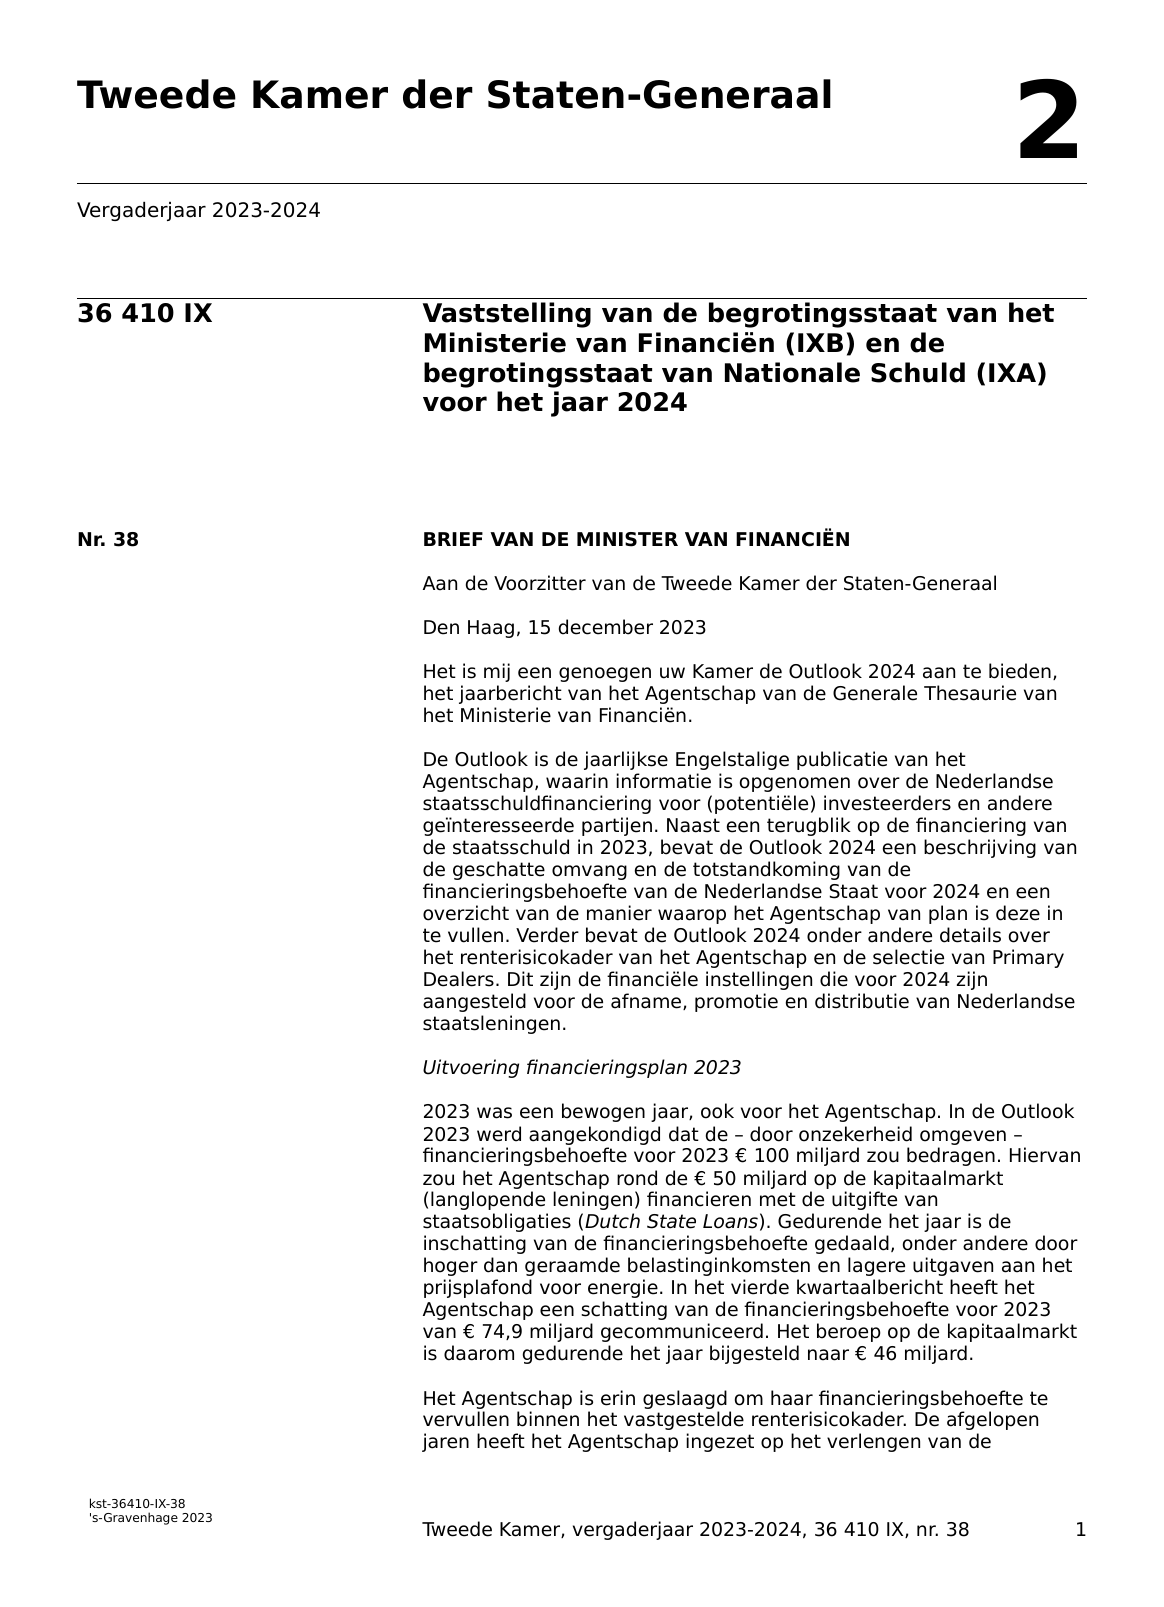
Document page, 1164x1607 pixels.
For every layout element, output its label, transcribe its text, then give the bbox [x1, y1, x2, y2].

table_header 2 [886, 59, 1087, 183]
text Den Haag, 15 december 2023 [422, 617, 1087, 639]
text De Outlook is de jaarlijkse Engelstalige publicatie van het Agentschap, waarin informatie is opgenomen over de Nederlandse staatsschuldfinanciering voor (potentiële) investeerders en andere geïnteresseerde partijen. Naast een terugblik op de financiering van de staatsschuld in 2023, bevat de Outlook 2024 een beschrijving van de geschatte omvang en de totstandkoming van de financieringsbehoefte van de Nederlandse Staat voor 2024 en een overzicht van de manier waarop het Agentschap van plan is deze in te vullen. Verder bevat de Outlook 2024 onder andere details over het renterisicokader van het Agentschap en de selectie van Primary Dealers. Dit zijn de financiële instellingen die voor 2024 zijn aangesteld voor de afname, promotie en distributie van Nederlandse staatsleningen. [422, 749, 1087, 1035]
text Het Agentschap is erin geslaagd om haar financieringsbehoefte te vervullen binnen het vastgestelde renterisicokader. De afgelopen jaren heeft het Agentschap ingezet op het verlengen van de [422, 1387, 1087, 1453]
table_header Tweede Kamer der Staten-Generaal [77, 59, 886, 183]
text 's-Gravenhage 2023 [88, 1511, 323, 1525]
text Aan de Voorzitter van de Tweede Kamer der Staten-Generaal [422, 573, 1087, 595]
subtitle Uitvoering financieringsplan 2023 [422, 1057, 1087, 1079]
text Het is mij een genoegen uw Kamer de Outlook 2024 aan te bieden, het jaarbericht van het Agentschap van de Generale Thesaurie van het Ministerie van Financiën. [422, 661, 1087, 727]
subtitle Nr. 38 BRIEF VAN DE MINISTER VAN FINANCIËN [77, 529, 1087, 551]
text kst-36410-IX-38 [88, 1497, 323, 1511]
subtitle 36 410 IX Vaststelling van de begrotingsstaat van het Ministerie van Financiën (IXB) en de begrotingsstaat van Nationale Schuld (IXA) voor het jaar 2024 [77, 299, 1087, 418]
table_cell Vergaderjaar 2023-2024 [77, 184, 1087, 298]
text 2023 was een bewogen jaar, ook voor het Agentschap. In de Outlook 2023 werd aangekondigd dat de – door onzekerheid omgeven – financieringsbehoefte voor 2023 € 100 miljard zou bedragen. Hiervan zou het Agentschap rond de € 50 miljard op de kapitaalmarkt (langlopende leningen) financieren met de uitgifte van staatsobligaties (Dutch State Loans). Gedurende het jaar is de inschatting van de financieringsbehoefte gedaald, onder andere door hoger dan geraamde belastinginkomsten en lagere uitgaven aan het prijsplafond voor energie. In het vierde kwartaalbericht heeft het Agentschap een schatting van de financieringsbehoefte voor 2023 van € 74,9 miljard gecommuniceerd. Het beroep op de kapitaalmarkt is daarom gedurende het jaar bijgesteld naar € 46 miljard. [422, 1101, 1087, 1365]
